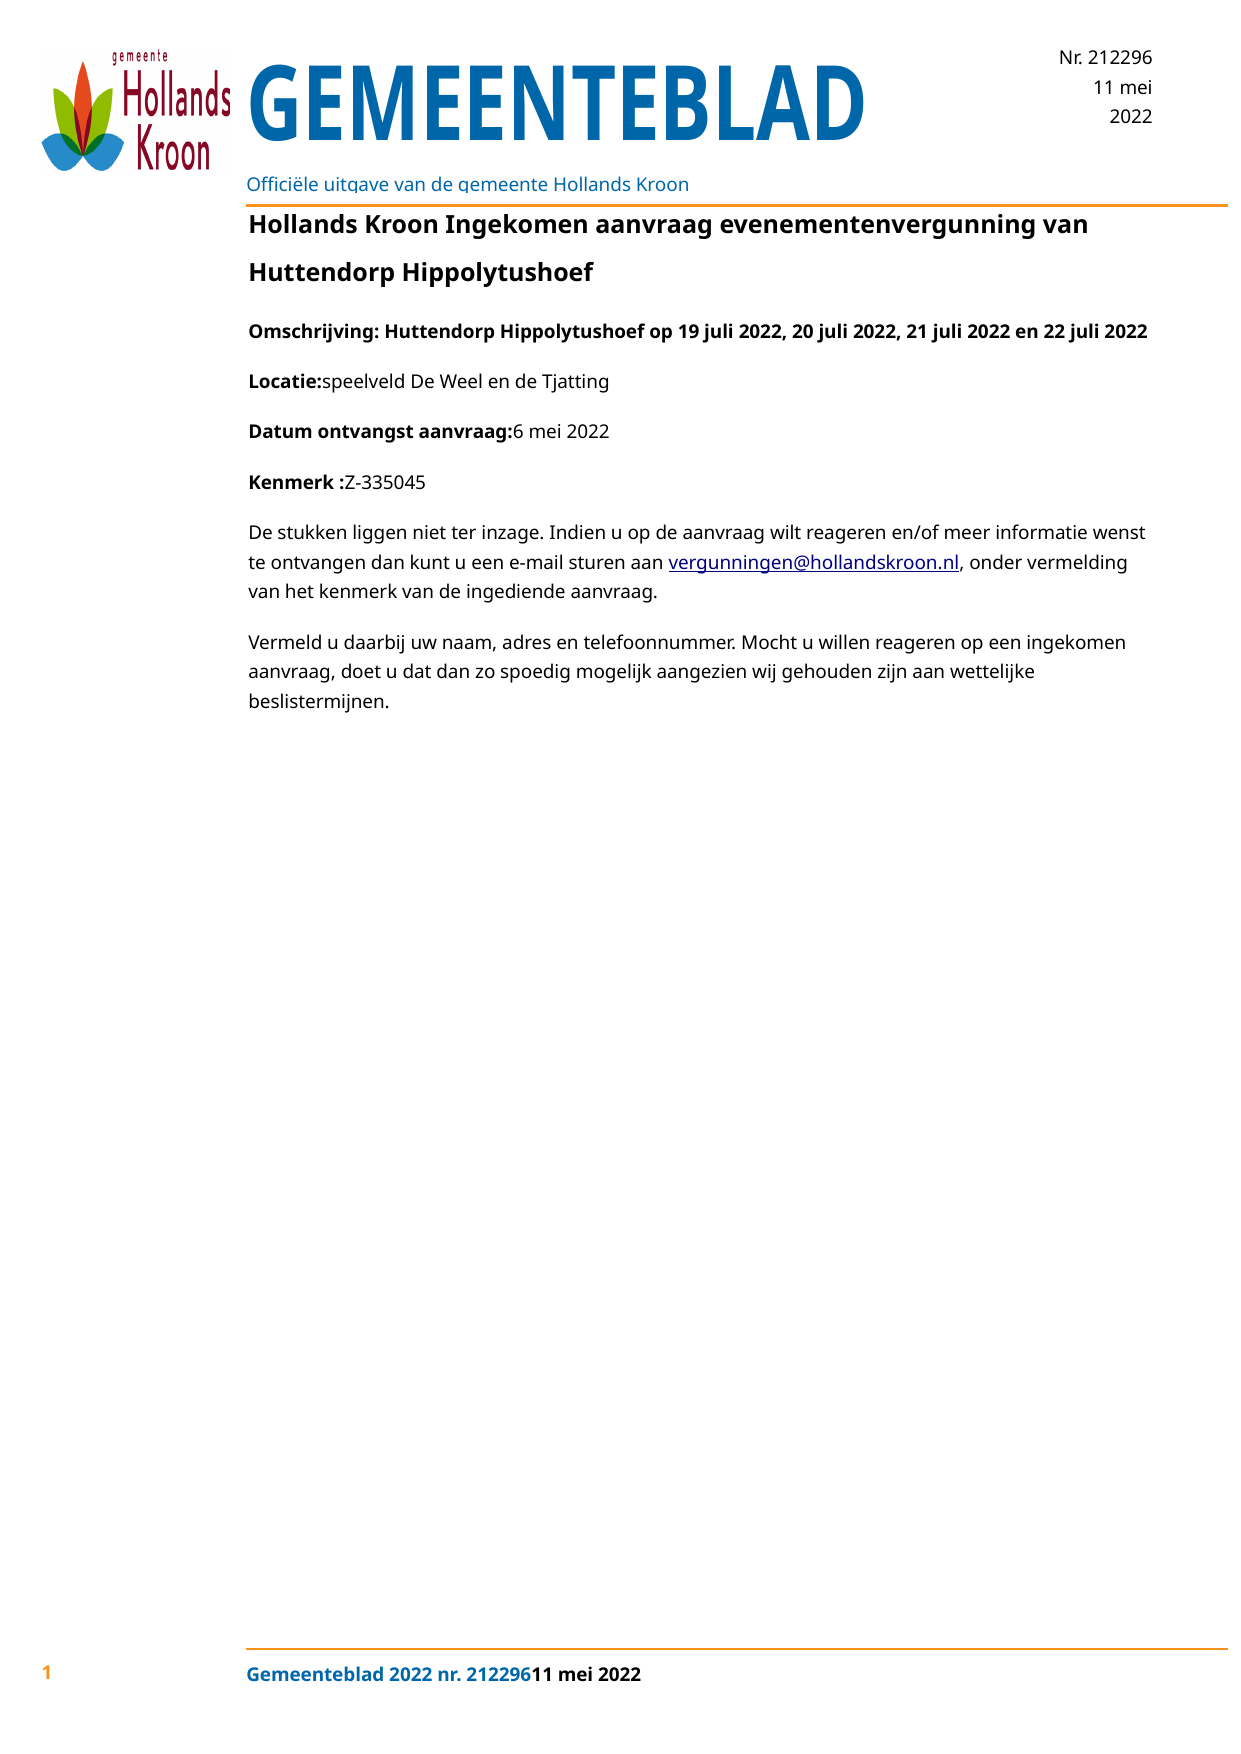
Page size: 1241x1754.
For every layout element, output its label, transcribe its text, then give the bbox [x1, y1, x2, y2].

text Omschrijving: Huttendorp Hippolytushoef op 19 juli 2022, 20 juli 2022, 21 juli 2022 en 22 juli 2022 [248, 318, 1152, 344]
text Vermeld u daarbij uw naam, adres en telefoonnummer. Mocht u willen reageren op een ingekomen aanvraag, doet u dat dan zo spoedig mogelijk aangezien wij gehouden zijn aan wettelijke beslistermijnen. [248, 629, 1152, 714]
text De stukken liggen niet ter inzage. Indien u op de aanvraag wilt reageren en/of meer informatie wenst te ontvangen dan kunt u een e-mail sturen aan vergunningen@hollandskroon.nl, onder vermelding van het kenmerk van de ingediende aanvraag. [248, 519, 1152, 604]
text Hollands Kroon Ingekomen aanvraag evenementenvergunning van Huttendorp Hippolytushoef [248, 207, 1152, 288]
picture [41, 47, 231, 172]
text Locatie:speelveld De Weel en de Tjatting [248, 368, 1152, 394]
text Kenmerk :Z-335045 [248, 469, 1152, 495]
text Datum ontvangst aanvraag:6 mei 2022 [248, 419, 1152, 444]
